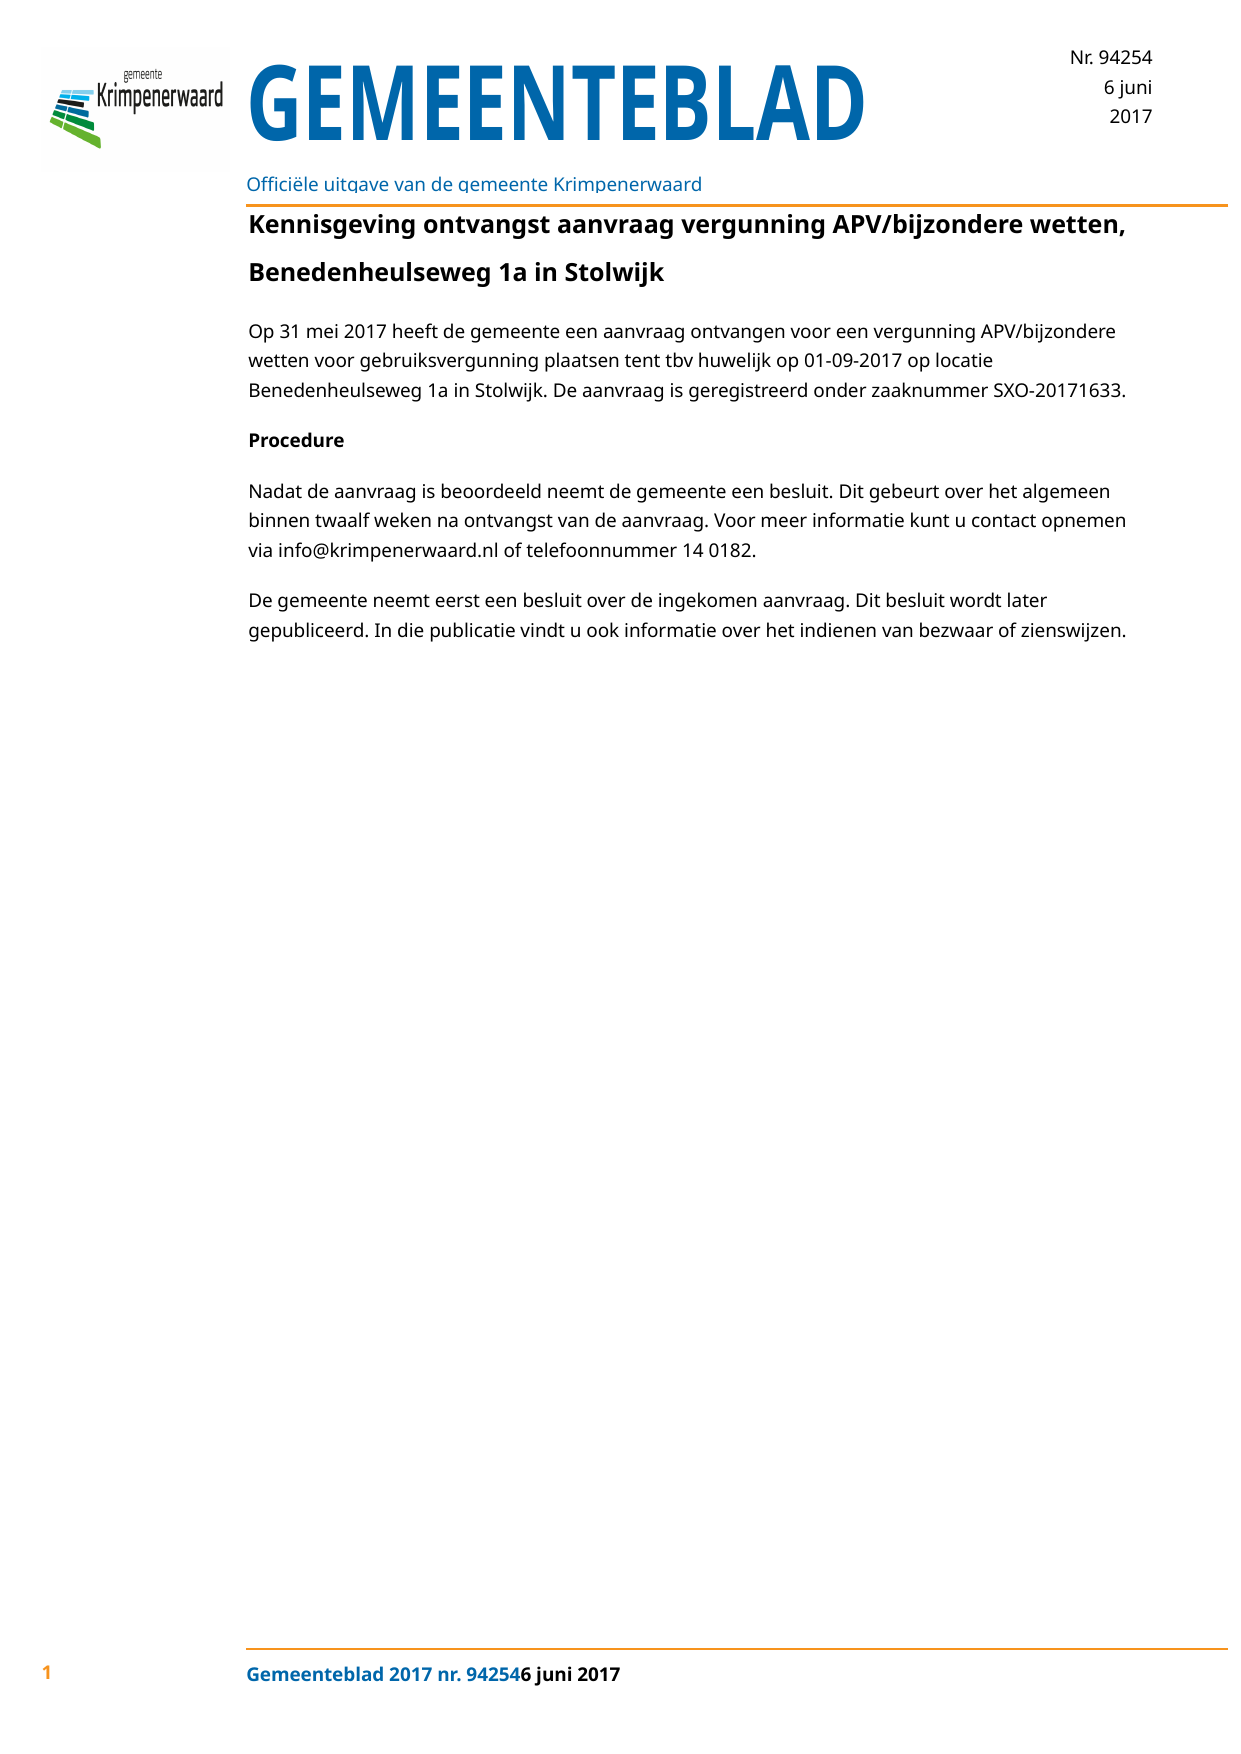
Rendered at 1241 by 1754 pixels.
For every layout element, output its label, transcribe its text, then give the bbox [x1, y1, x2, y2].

text Nadat de aanvraag is beoordeeld neemt de gemeente een besluit. Dit gebeurt over het algemeen binnen twaalf weken na ontvangst van de aanvraag. Voor meer informatie kunt u contact opnemen via info@krimpenerwaard.nl of telefoonnummer 14 0182. [248, 478, 1152, 563]
text Op 31 mei 2017 heeft de gemeente een aanvraag ontvangen voor een vergunning APV/bijzondere wetten voor gebruiksvergunning plaatsen tent tbv huwelijk op 01-09-2017 op locatie Benedenheulseweg 1a in Stolwijk. De aanvraag is geregistreerd onder zaaknummer SXO-20171633. [248, 318, 1152, 403]
text Kennisgeving ontvangst aanvraag vergunning APV/bijzondere wetten, Benedenheulseweg 1a in Stolwijk [248, 207, 1152, 288]
text Procedure [248, 427, 1152, 453]
text De gemeente neemt eerst een besluit over de ingekomen aanvraag. Dit besluit wordt later gepubliceerd. In die publicatie vindt u ook informatie over het indienen van bezwaar of zienswijzen. [248, 587, 1152, 643]
picture [41, 47, 231, 172]
